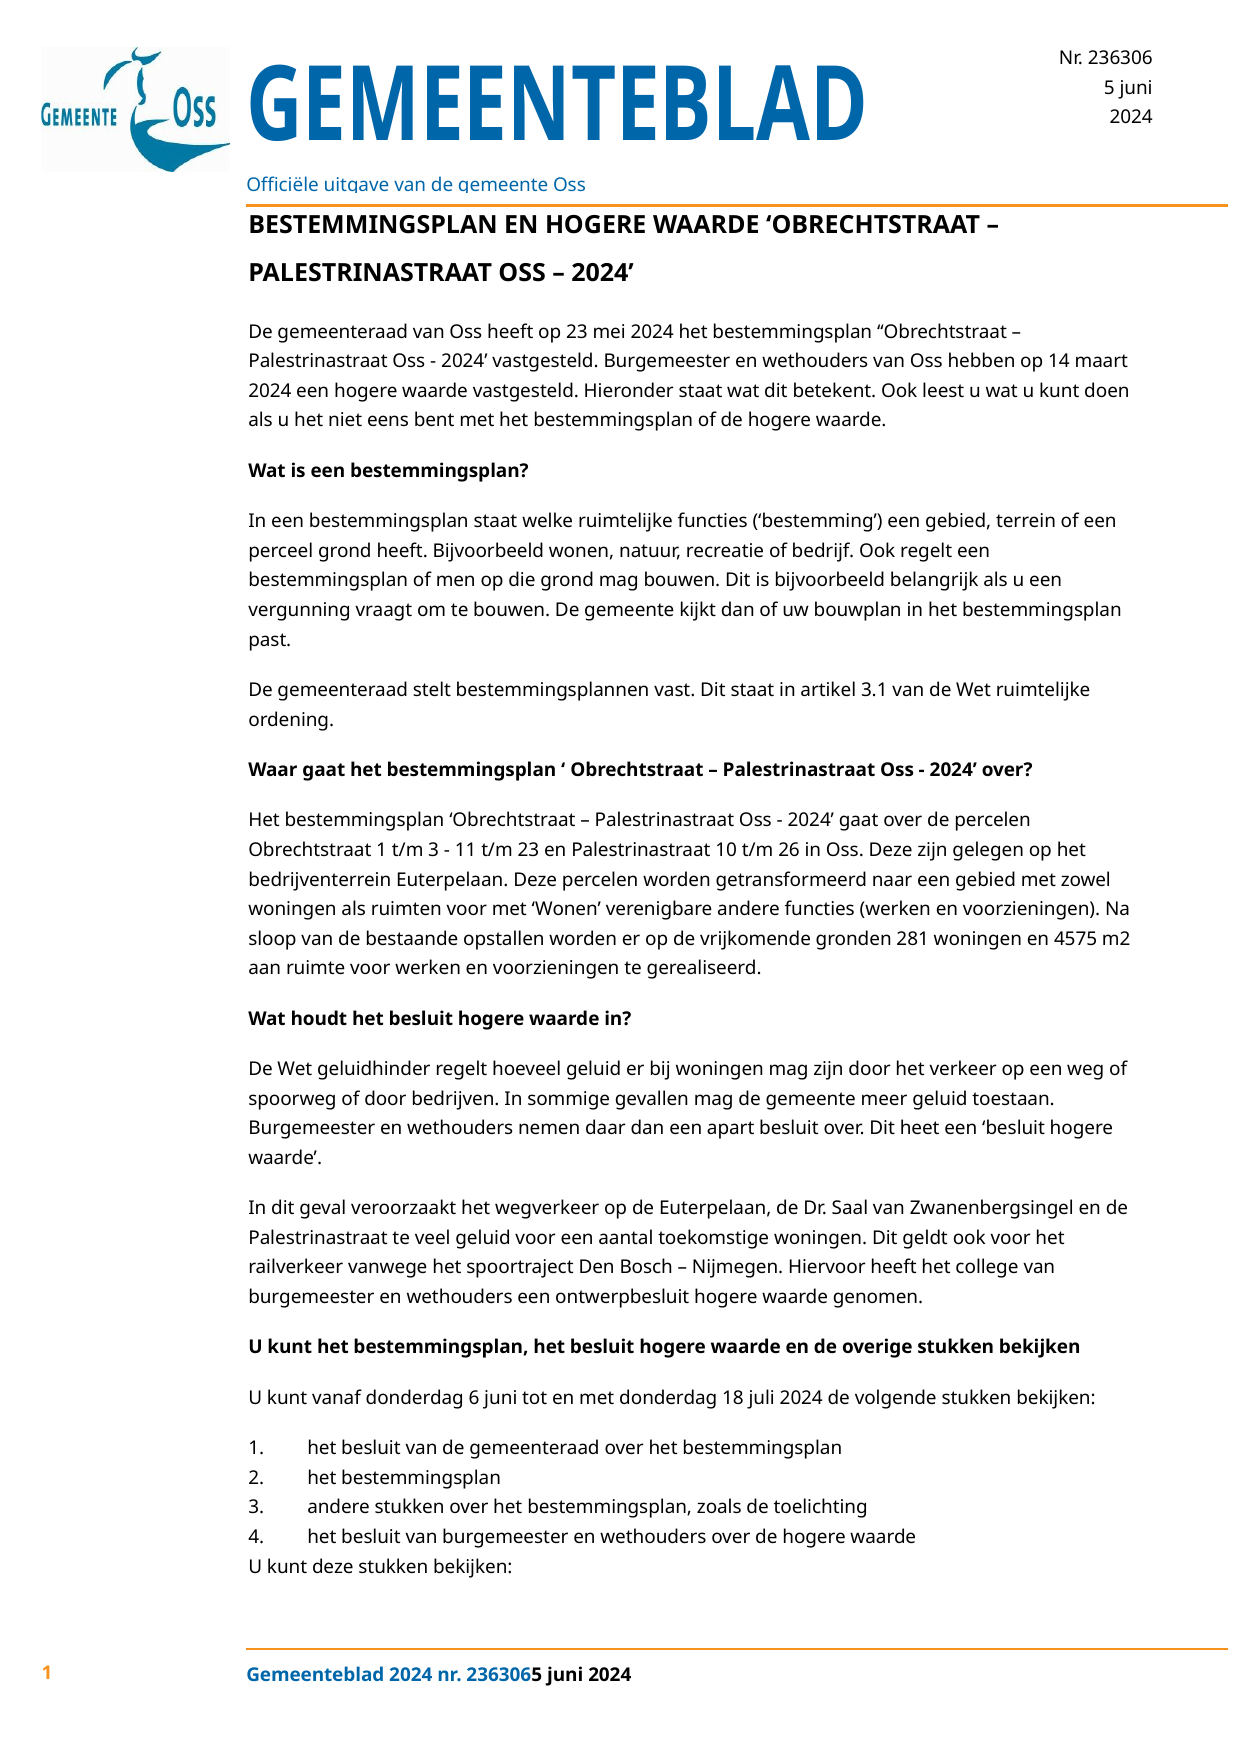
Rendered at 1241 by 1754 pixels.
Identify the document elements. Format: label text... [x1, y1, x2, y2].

text De Wet geluidhinder regelt hoeveel geluid er bij woningen mag zijn door het verkeer op een weg of spoorweg of door bedrijven. In sommige gevallen mag de gemeente meer geluid toestaan. Burgemeester en wethouders nemen daar dan een apart besluit over. Dit heet een ‘besluit hogere waarde’. [248, 1055, 1152, 1170]
text De gemeenteraad stelt bestemmingsplannen vast. Dit staat in artikel 3.1 van de Wet ruimtelijke ordening. [248, 676, 1152, 732]
text De gemeenteraad van Oss heeft op 23 mei 2024 het bestemmingsplan ‘‘Obrechtstraat – Palestrinastraat Oss - 2024’ vastgesteld. Burgemeester en wethouders van Oss hebben op 14 maart 2024 een hogere waarde vastgesteld. Hieronder staat wat dit betekent. Ook leest u wat u kunt doen als u het niet eens bent met het bestemmingsplan of de hogere waarde. [248, 318, 1152, 432]
list andere stukken over het bestemmingsplan, zoals de toelichting [248, 1494, 1152, 1519]
text Waar gaat het bestemmingsplan ‘ Obrechtstraat – Palestrinastraat Oss - 2024’ over? [248, 756, 1152, 782]
picture [41, 47, 231, 172]
text U kunt deze stukken bekijken: [248, 1553, 1152, 1579]
text Wat houdt het besluit hogere waarde in? [248, 1005, 1152, 1031]
list het besluit van burgemeester en wethouders over de hogere waarde [248, 1523, 1152, 1549]
list het besluit van de gemeenteraad over het bestemmingsplan [248, 1434, 1152, 1460]
text Het bestemmingsplan ‘Obrechtstraat – Palestrinastraat Oss - 2024’ gaat over de percelen Obrechtstraat 1 t/m 3 - 11 t/m 23 en Palestrinastraat 10 t/m 26 in Oss. Deze zijn gelegen op het bedrijventerrein Euterpelaan. Deze percelen worden getransformeerd naar een gebied met zowel woningen als ruimten voor met ‘Wonen’ verenigbare andere functies (werken en voorzieningen). Na sloop van de bestaande opstallen worden er op de vrijkomende gronden 281 woningen en 4575 m2 aan ruimte voor werken en voorzieningen te gerealiseerd. [248, 807, 1152, 980]
list het bestemmingsplan [248, 1464, 1152, 1490]
text U kunt vanaf donderdag 6 juni tot en met donderdag 18 juli 2024 de volgende stukken bekijken: [248, 1384, 1152, 1410]
text BESTEMMINGSPLAN EN HOGERE WAARDE ‘OBRECHTSTRAAT – PALESTRINASTRAAT OSS – 2024’ [248, 207, 1152, 288]
text In dit geval veroorzaakt het wegverkeer op de Euterpelaan, de Dr. Saal van Zwanenbergsingel en de Palestrinastraat te veel geluid voor een aantal toekomstige woningen. Dit geldt ook voor het railverkeer vanwege het spoortraject Den Bosch – Nijmegen. Hiervoor heeft het college van burgemeester en wethouders een ontwerpbesluit hogere waarde genomen. [248, 1194, 1152, 1309]
text U kunt het bestemmingsplan, het besluit hogere waarde en de overige stukken bekijken [248, 1334, 1152, 1359]
text In een bestemmingsplan staat welke ruimtelijke functies (‘bestemming’) een gebied, terrein of een perceel grond heeft. Bijvoorbeeld wonen, natuur, recreatie of bedrijf. Ook regelt een bestemmingsplan of men op die grond mag bouwen. Dit is bijvoorbeeld belangrijk als u een vergunning vraagt om te bouwen. De gemeente kijkt dan of uw bouwplan in het bestemmingsplan past. [248, 507, 1152, 652]
text Wat is een bestemmingsplan? [248, 457, 1152, 483]
